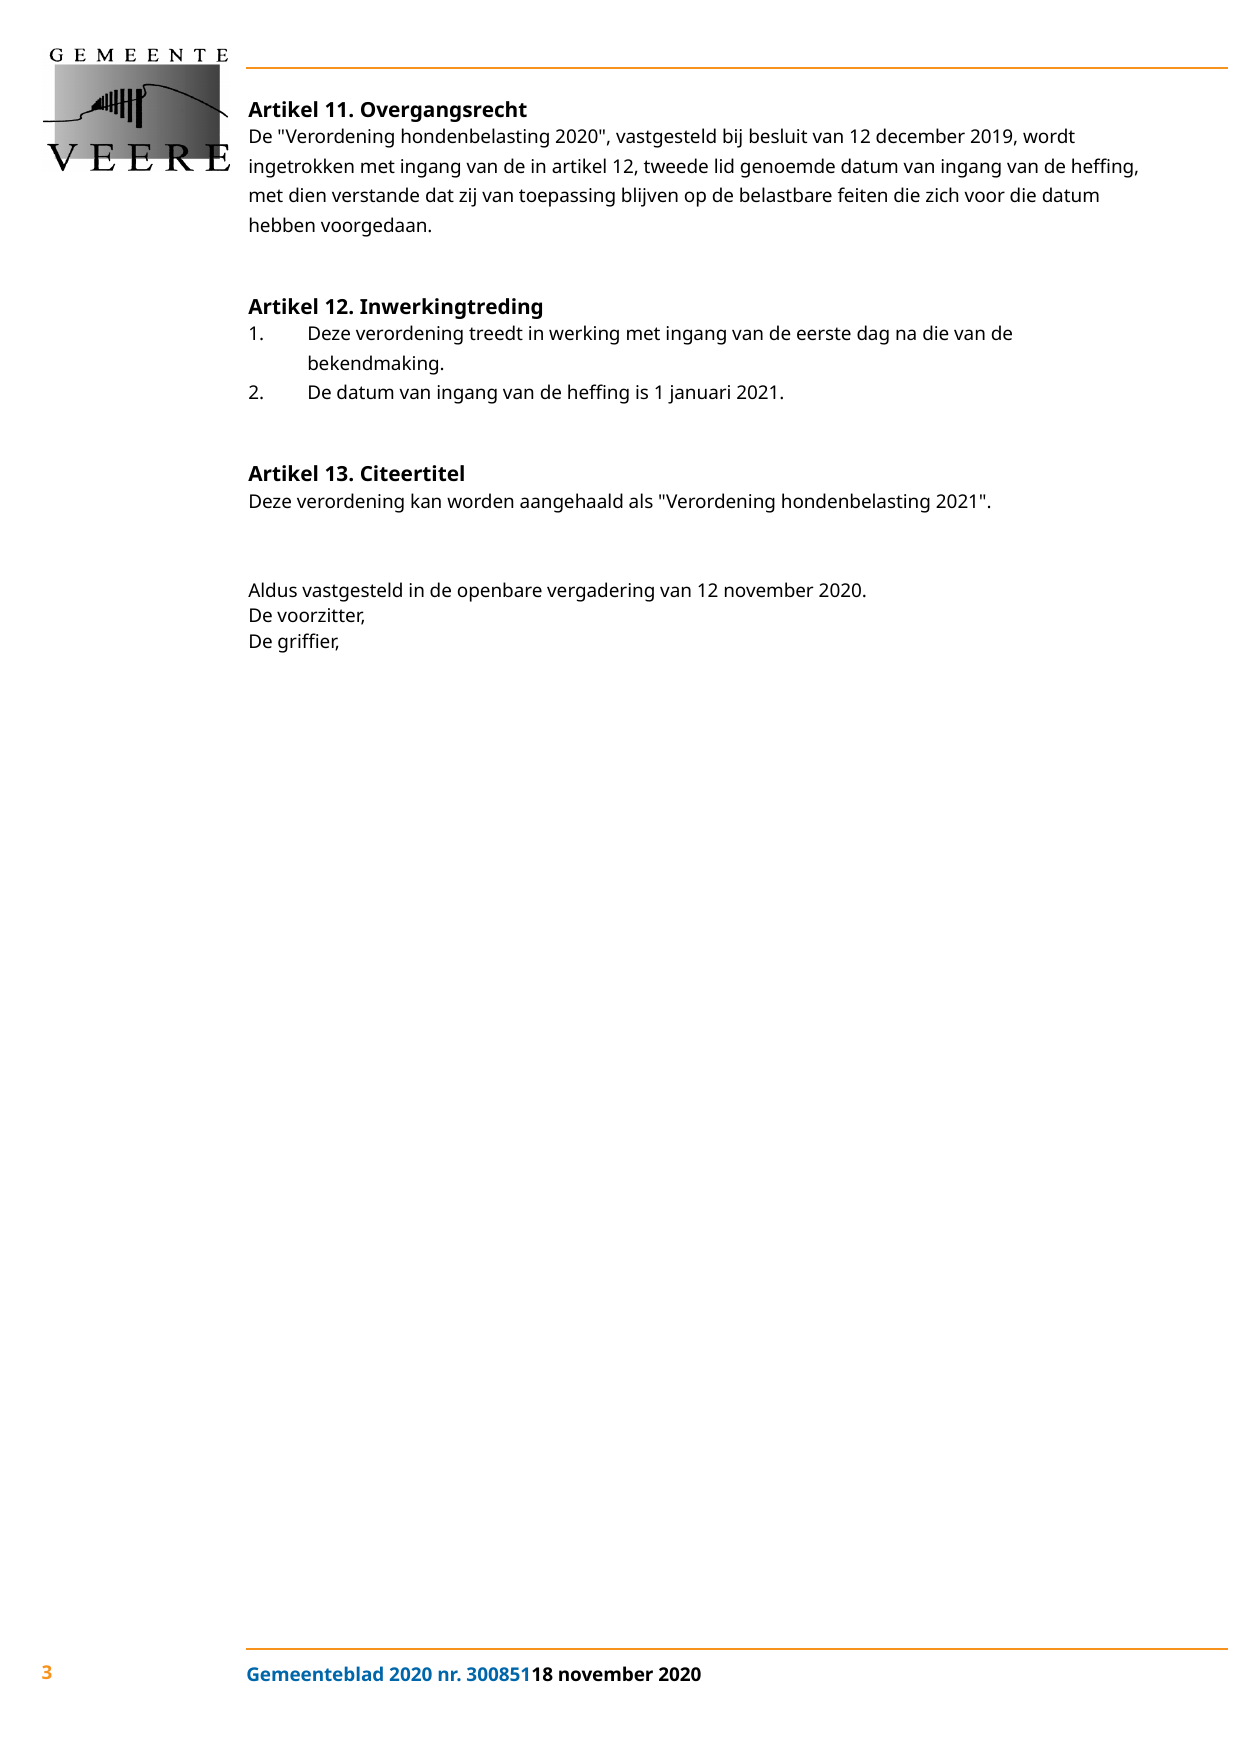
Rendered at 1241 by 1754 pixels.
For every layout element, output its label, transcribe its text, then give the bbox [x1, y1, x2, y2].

text De "Verordening hondenbelasting 2020", vastgesteld bij besluit van 12 december 2019, wordt ingetrokken met ingang van de in artikel 12, tweede lid genoemde datum van ingang van de heffing, met dien verstande dat zij van toepassing blijven op de belastbare feiten die zich voor die datum hebben voorgedaan. [248, 123, 1152, 238]
text Deze verordening kan worden aangehaald als "Verordening hondenbelasting 2021". [248, 488, 1152, 514]
text Artikel 11. Overgangsrecht [248, 95, 1152, 123]
list De datum van ingang van de heffing is 1 januari 2021. [248, 379, 1152, 405]
text De griffier, [248, 628, 1152, 654]
text Artikel 12. Inwerkingtreding [248, 292, 1152, 320]
text Artikel 13. Citeertitel [248, 459, 1152, 488]
list Deze verordening treedt in werking met ingang van de eerste dag na die van de bekendmaking. [248, 320, 1152, 376]
text Aldus vastgesteld in de openbare vergadering van 12 november 2020. [248, 577, 1152, 602]
picture [41, 47, 231, 172]
text De voorzitter, [248, 602, 1152, 628]
